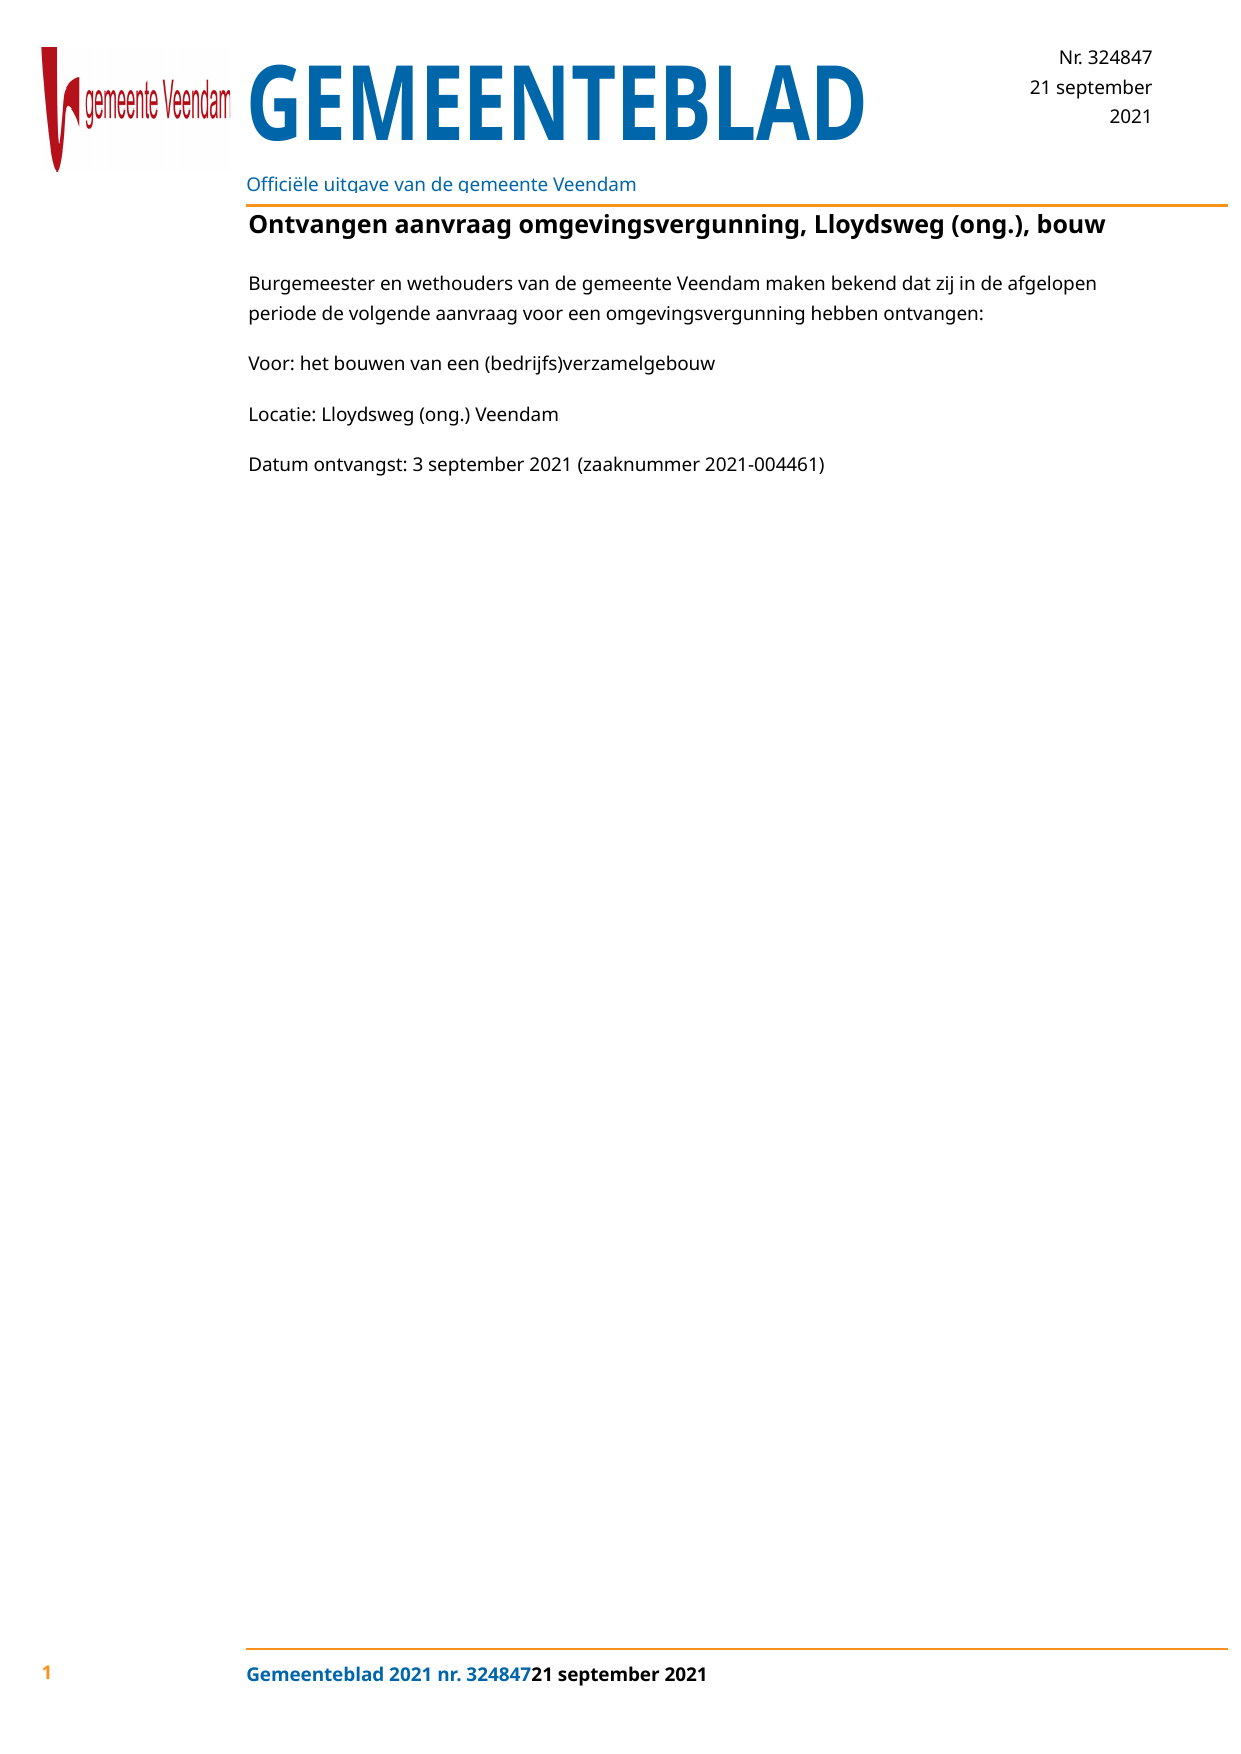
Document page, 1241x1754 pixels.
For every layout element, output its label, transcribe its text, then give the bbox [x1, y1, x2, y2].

text Ontvangen aanvraag omgevingsvergunning, Lloydsweg (ong.), bouw [248, 207, 1152, 241]
text Burgemeester en wethouders van de gemeente Veendam maken bekend dat zij in de afgelopen periode de volgende aanvraag voor een omgevingsvergunning hebben ontvangen: [248, 270, 1152, 326]
text Voor: het bouwen van een (bedrijfs)verzamelgebouw [248, 350, 1152, 376]
text Locatie: Lloydsweg (ong.) Veendam [248, 401, 1152, 426]
picture [41, 47, 231, 172]
text Datum ontvangst: 3 september 2021 (zaaknummer 2021-004461) [248, 451, 1152, 477]
